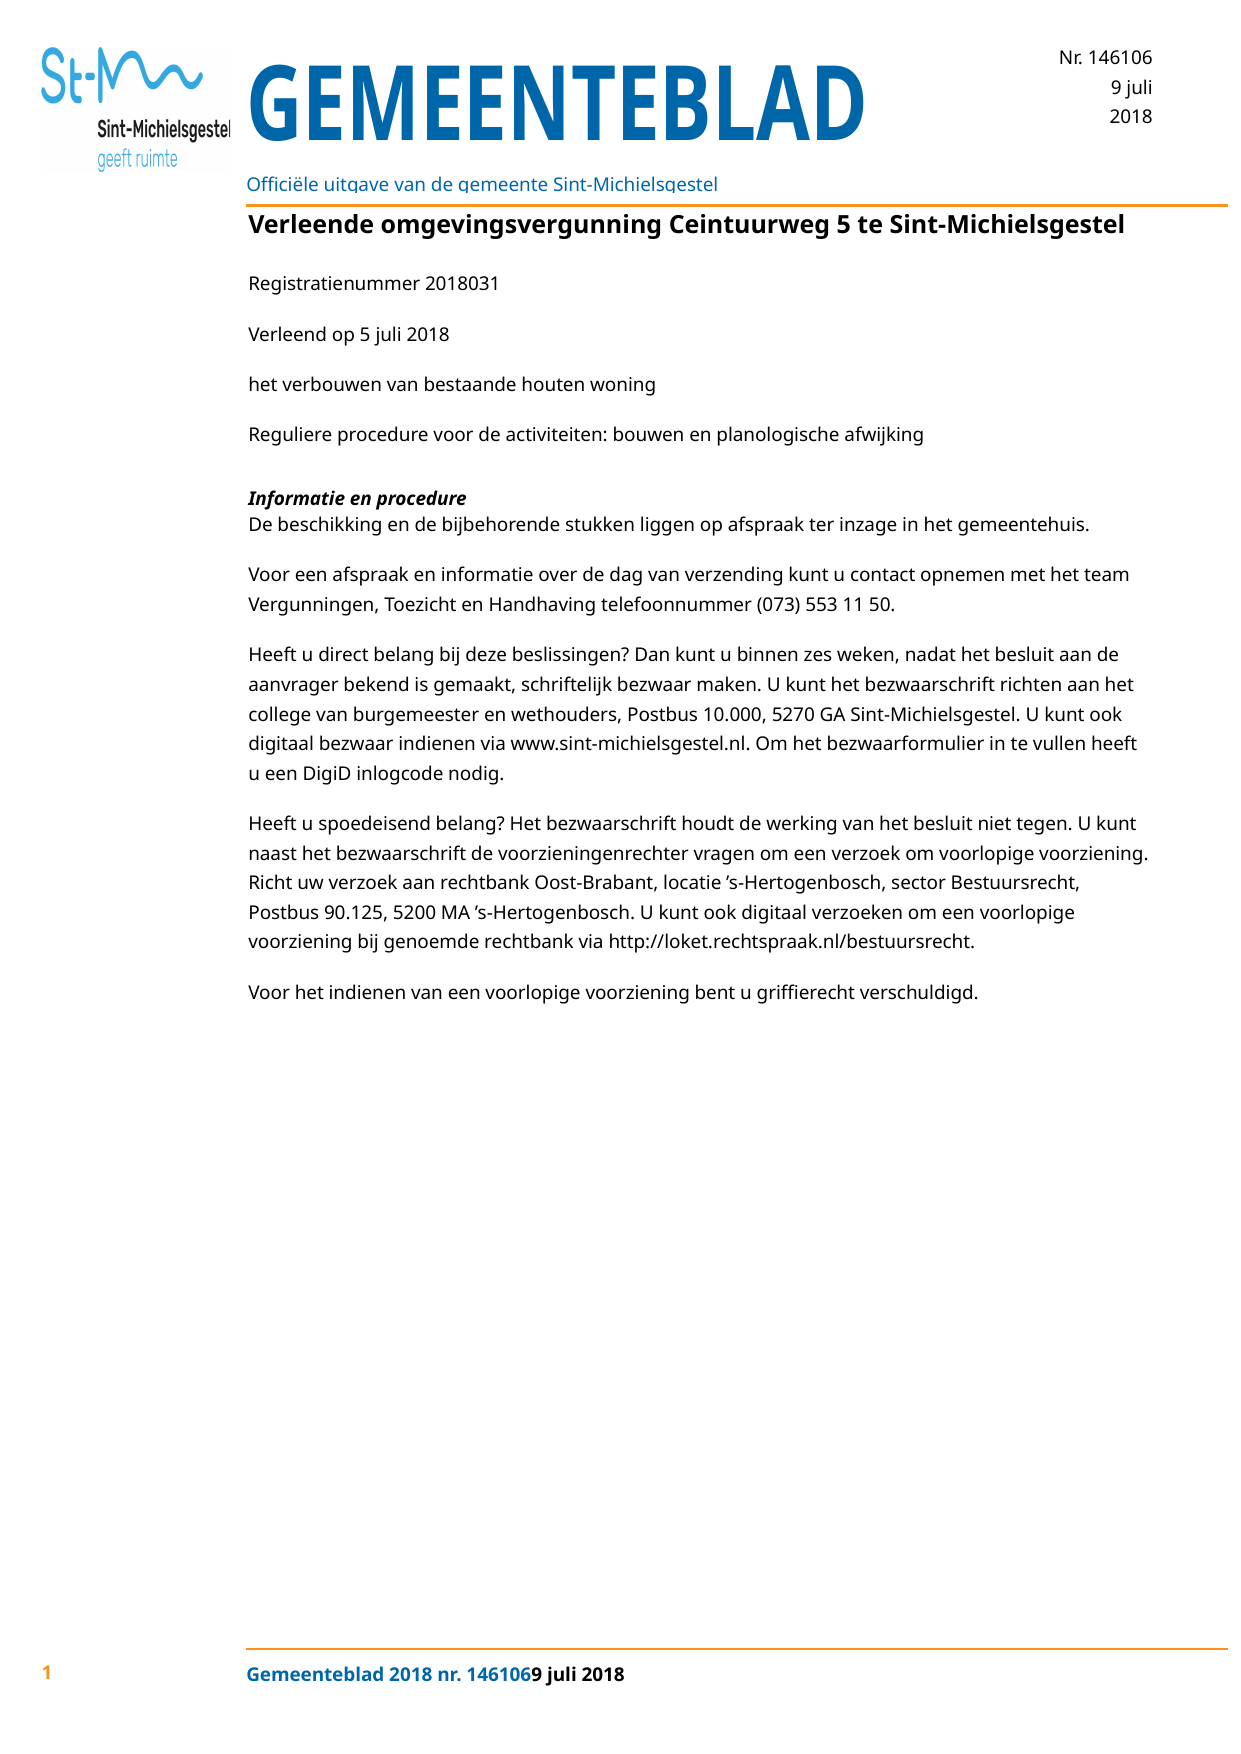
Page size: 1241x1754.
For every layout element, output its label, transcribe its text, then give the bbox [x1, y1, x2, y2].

text het verbouwen van bestaande houten woning [248, 371, 1152, 397]
text Reguliere procedure voor de activiteiten: bouwen en planologische afwijking [248, 422, 1152, 447]
text Informatie en procedure [248, 486, 1152, 511]
text Registratienummer 2018031 [248, 270, 1152, 296]
picture [41, 47, 231, 172]
text Verleende omgevingsvergunning Ceintuurweg 5 te Sint-Michielsgestel [248, 207, 1152, 241]
text Heeft u spoedeisend belang? Het bezwaarschrift houdt de werking van het besluit niet tegen. U kunt naast het bezwaarschrift de voorzieningenrechter vragen om een verzoek om voorlopige voorziening. Richt uw verzoek aan rechtbank Oost-Brabant, locatie ’s-Hertogenbosch, sector Bestuursrecht, Postbus 90.125, 5200 MA ’s-Hertogenbosch. U kunt ook digitaal verzoeken om een voorlopige voorziening bij genoemde rechtbank via http://loket.rechtspraak.nl/bestuursrecht. [248, 810, 1152, 954]
text De beschikking en de bijbehorende stukken liggen op afspraak ter inzage in het gemeentehuis. [248, 511, 1152, 537]
text Voor een afspraak en informatie over de dag van verzending kunt u contact opnemen met het team Vergunningen, Toezicht en Handhaving telefoonnummer (073) 553 11 50. [248, 562, 1152, 617]
text Verleend op 5 juli 2018 [248, 321, 1152, 346]
text Voor het indienen van een voorlopige voorziening bent u griffierecht verschuldigd. [248, 979, 1152, 1005]
text Heeft u direct belang bij deze beslissingen? Dan kunt u binnen zes weken, nadat het besluit aan de aanvrager bekend is gemaakt, schriftelijk bezwaar maken. U kunt het bezwaarschrift richten aan het college van burgemeester en wethouders, Postbus 10.000, 5270 GA Sint-Michielsgestel. U kunt ook digitaal bezwaar indienen via www.sint-michielsgestel.nl. Om het bezwaarformulier in te vullen heeft u een DigiD inlogcode nodig. [248, 642, 1152, 786]
